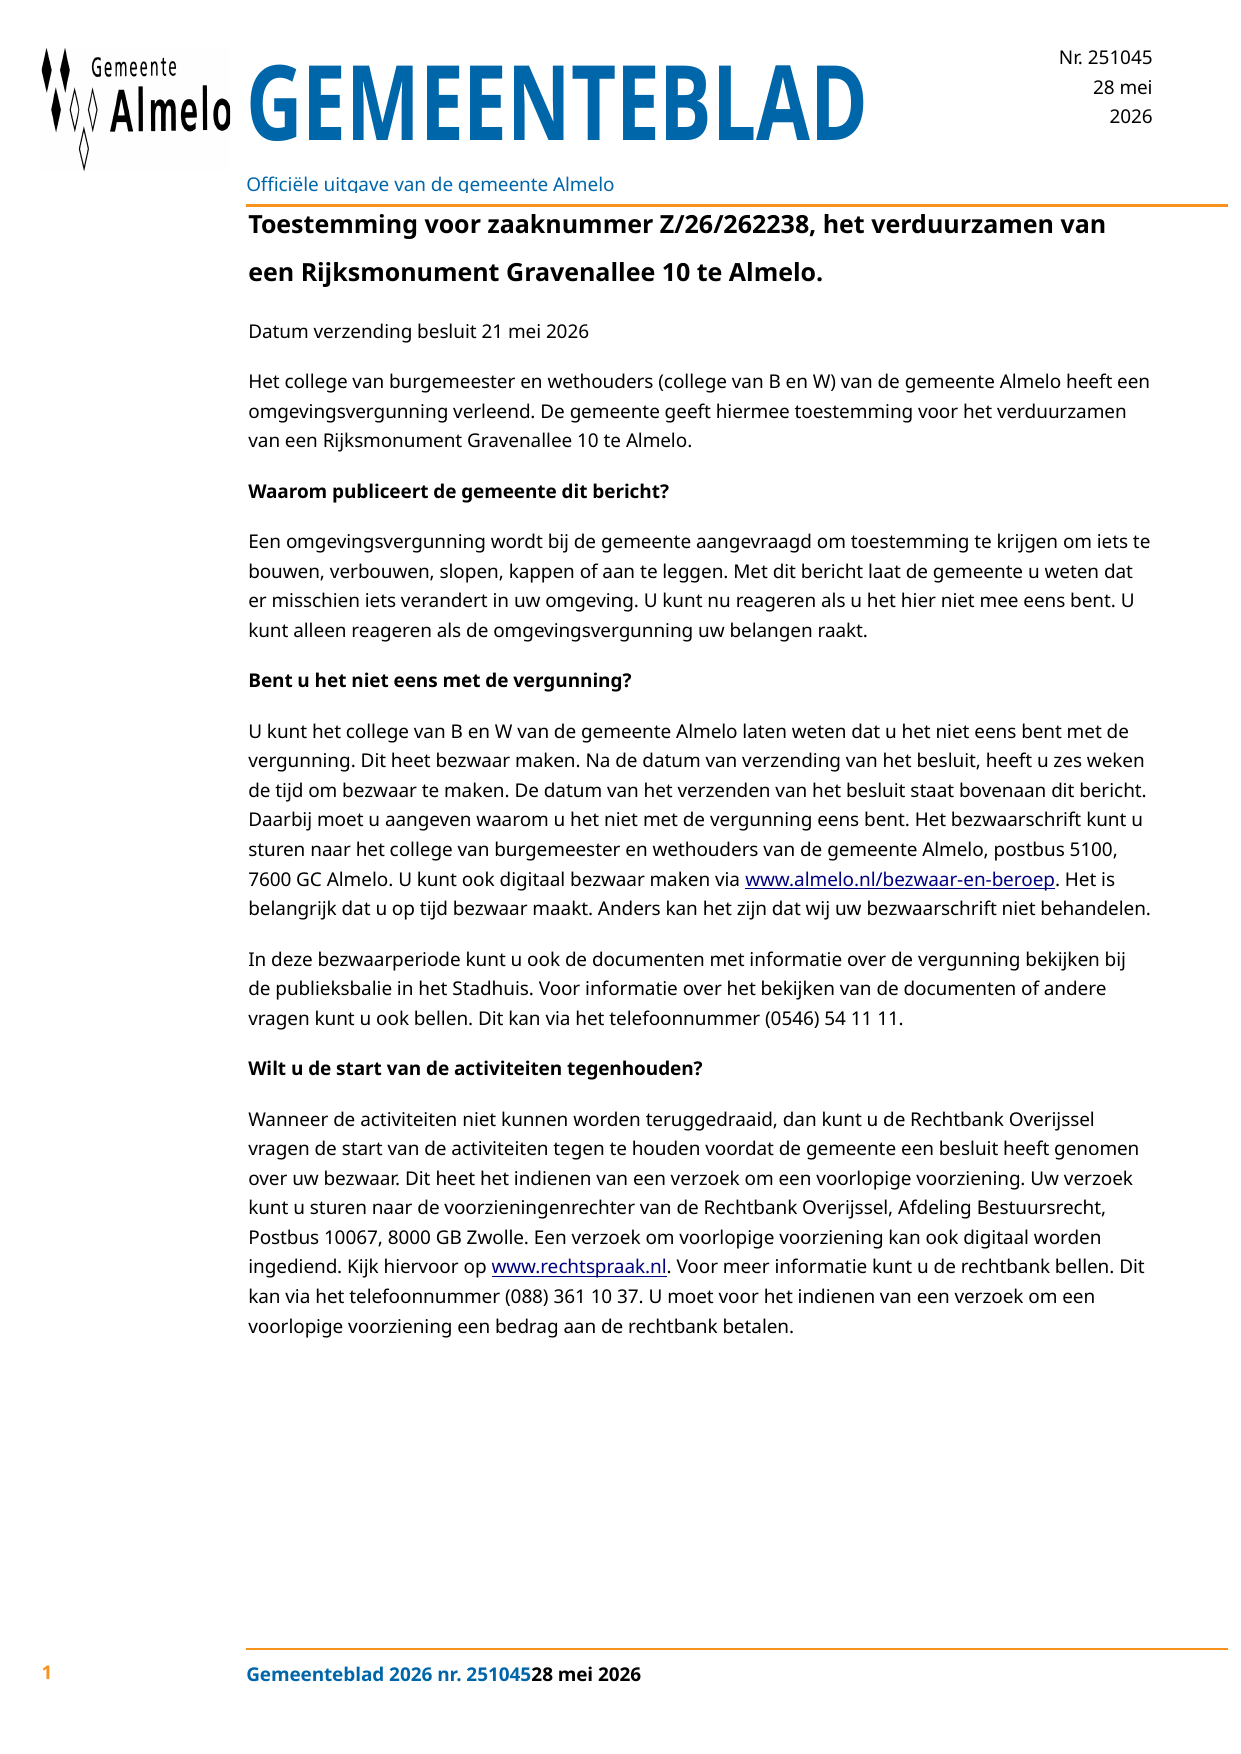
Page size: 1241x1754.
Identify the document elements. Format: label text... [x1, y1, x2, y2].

text Wilt u de start van de activiteiten tegenhouden? [248, 1055, 1152, 1081]
text Een omgevingsvergunning wordt bij de gemeente aangevraagd om toestemming te krijgen om iets te bouwen, verbouwen, slopen, kappen of aan te leggen. Met dit bericht laat de gemeente u weten dat er misschien iets verandert in uw omgeving. U kunt nu reageren als u het hier niet mee eens bent. U kunt alleen reageren als de omgevingsvergunning uw belangen raakt. [248, 528, 1152, 643]
text U kunt het college van B en W van de gemeente Almelo laten weten dat u het niet eens bent met de vergunning. Dit heet bezwaar maken. Na de datum van verzending van het besluit, heeft u zes weken de tijd om bezwaar te maken. De datum van het verzenden van het besluit staat bovenaan dit bericht. Daarbij moet u aangeven waarom u het niet met de vergunning eens bent. Het bezwaarschrift kunt u sturen naar het college van burgemeester en wethouders van de gemeente Almelo, postbus 5100, 7600 GC Almelo. U kunt ook digitaal bezwaar maken via www.almelo.nl/bezwaar-en-beroep. Het is belangrijk dat u op tijd bezwaar maakt. Anders kan het zijn dat wij uw bezwaarschrift niet behandelen. [248, 718, 1152, 921]
text Waarom publiceert de gemeente dit bericht? [248, 478, 1152, 504]
picture [41, 47, 231, 172]
text Toestemming voor zaaknummer Z/26/262238, het verduurzamen van een Rijksmonument Gravenallee 10 te Almelo. [248, 207, 1152, 288]
text Wanneer de activiteiten niet kunnen worden teruggedraaid, dan kunt u de Rechtbank Overijssel vragen de start van de activiteiten tegen te houden voordat de gemeente een besluit heeft genomen over uw bezwaar. Dit heet het indienen van een verzoek om een voorlopige voorziening. Uw verzoek kunt u sturen naar de voorzieningenrechter van de Rechtbank Overijssel, Afdeling Bestuursrecht, Postbus 10067, 8000 GB Zwolle. Een verzoek om voorlopige voorziening kan ook digitaal worden ingediend. Kijk hiervoor op www.rechtspraak.nl. Voor meer informatie kunt u de rechtbank bellen. Dit kan via het telefoonnummer (088) 361 10 37. U moet voor het indienen van een verzoek om een voorlopige voorziening een bedrag aan de rechtbank betalen. [248, 1106, 1152, 1339]
text Bent u het niet eens met de vergunning? [248, 667, 1152, 693]
text Datum verzending besluit 21 mei 2026 [248, 318, 1152, 344]
text Het college van burgemeester en wethouders (college van B en W) van de gemeente Almelo heeft een omgevingsvergunning verleend. De gemeente geeft hiermee toestemming voor het verduurzamen van een Rijksmonument Gravenallee 10 te Almelo. [248, 368, 1152, 453]
text In deze bezwaarperiode kunt u ook de documenten met informatie over de vergunning bekijken bij de publieksbalie in het Stadhuis. Voor informatie over het bekijken van de documenten of andere vragen kunt u ook bellen. Dit kan via het telefoonnummer (0546) 54 11 11. [248, 946, 1152, 1031]
